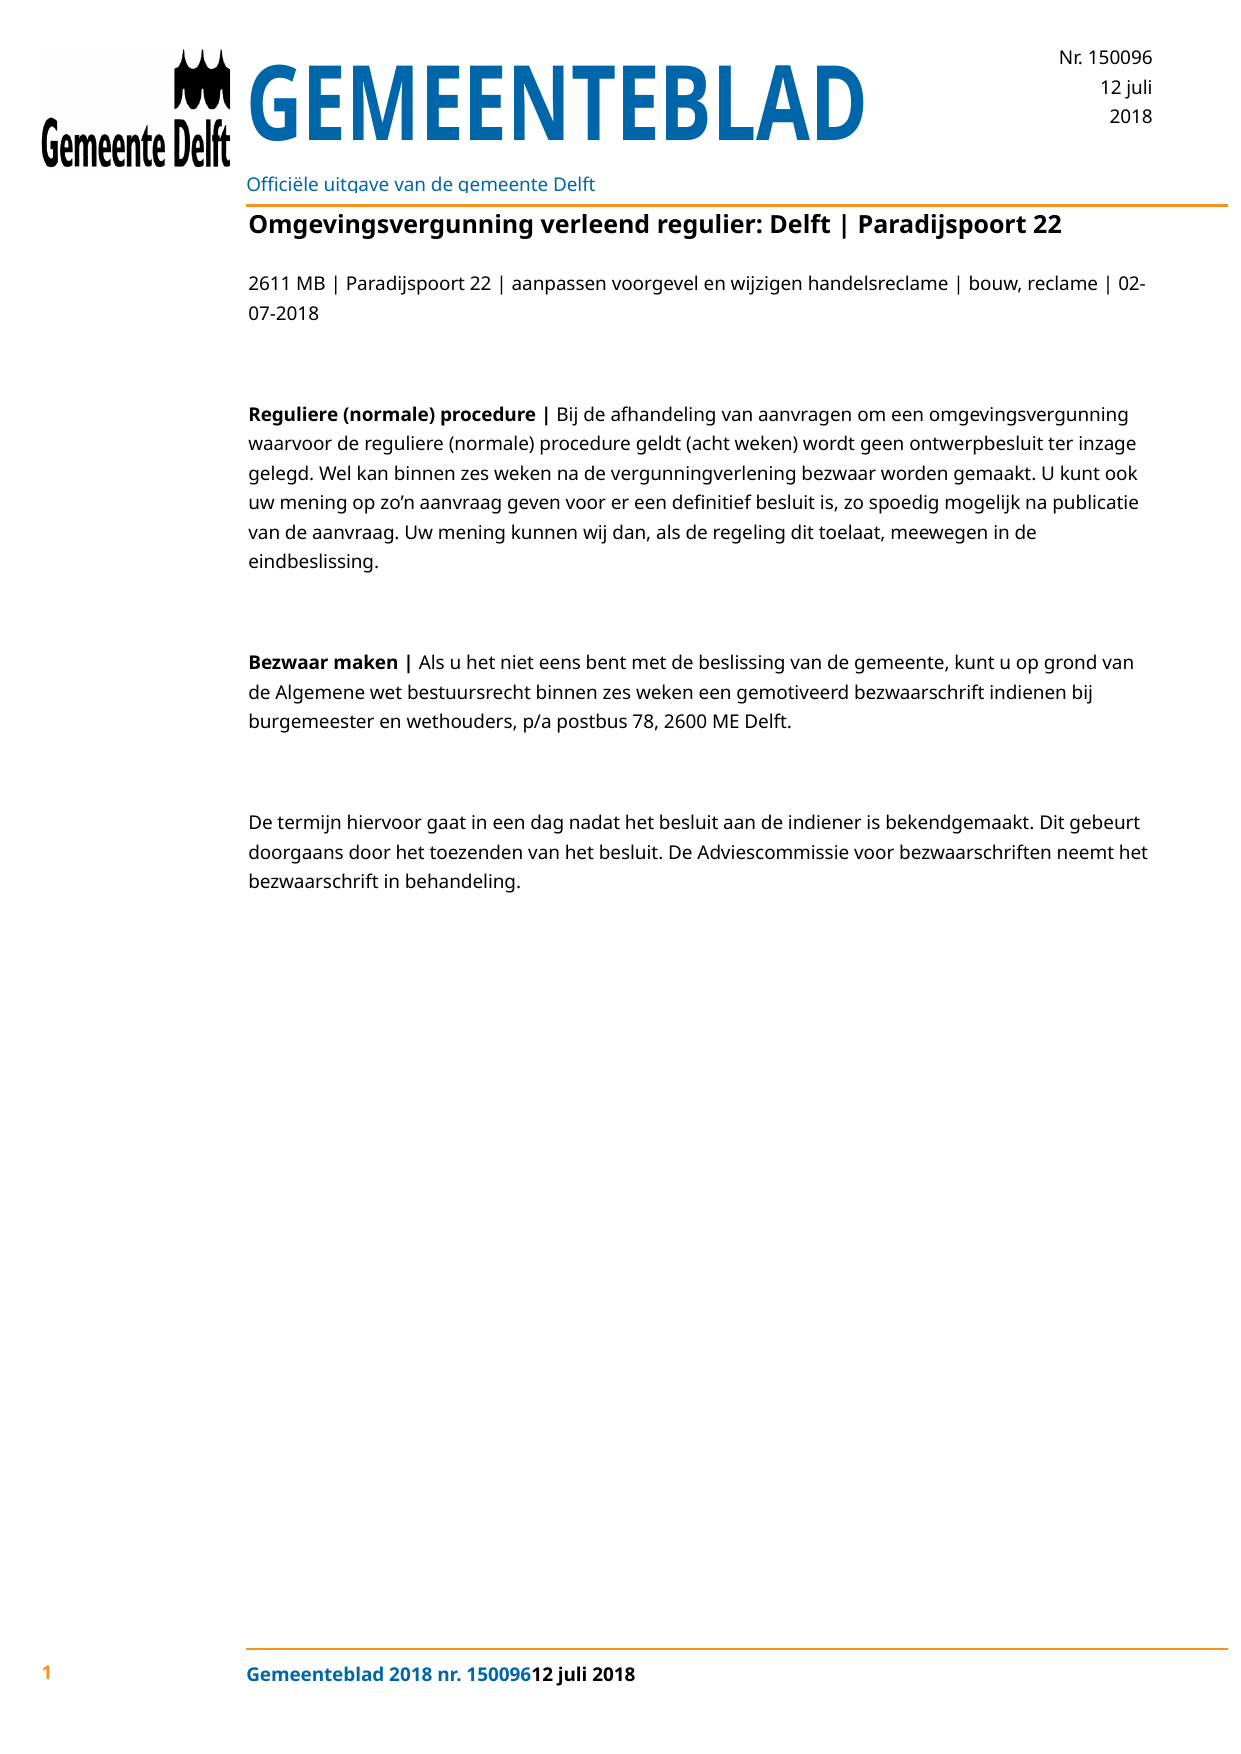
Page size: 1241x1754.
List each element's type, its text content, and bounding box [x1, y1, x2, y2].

text Reguliere (normale) procedure | Bij de afhandeling van aanvragen om een omgevingsvergunning waarvoor de reguliere (normale) procedure geldt (acht weken) wordt geen ontwerpbesluit ter inzage gelegd. Wel kan binnen zes weken na de vergunningverlening bezwaar worden gemaakt. U kunt ook uw mening op zo’n aanvraag geven voor er een definitief besluit is, zo spoedig mogelijk na publicatie van de aanvraag. Uw mening kunnen wij dan, als de regeling dit toelaat, meewegen in de eindbeslissing. [248, 401, 1152, 574]
text 2611 MB | Paradijspoort 22 | aanpassen voorgevel en wijzigen handelsreclame | bouw, reclame | 02-07-2018 [248, 270, 1152, 326]
text Bezwaar maken | Als u het niet eens bent met de beslissing van de gemeente, kunt u op grond van de Algemene wet bestuursrecht binnen zes weken een gemotiveerd bezwaarschrift indienen bij burgemeester en wethouders, p/a postbus 78, 2600 ME Delft. [248, 649, 1152, 734]
text Omgevingsvergunning verleend regulier: Delft | Paradijspoort 22 [248, 207, 1152, 241]
text De termijn hiervoor gaat in een dag nadat het besluit aan de indiener is bekendgemaakt. Dit gebeurt doorgaans door het toezenden van het besluit. De Adviescommissie voor bezwaarschriften neemt het bezwaarschrift in behandeling. [248, 809, 1152, 894]
picture [41, 47, 231, 172]
